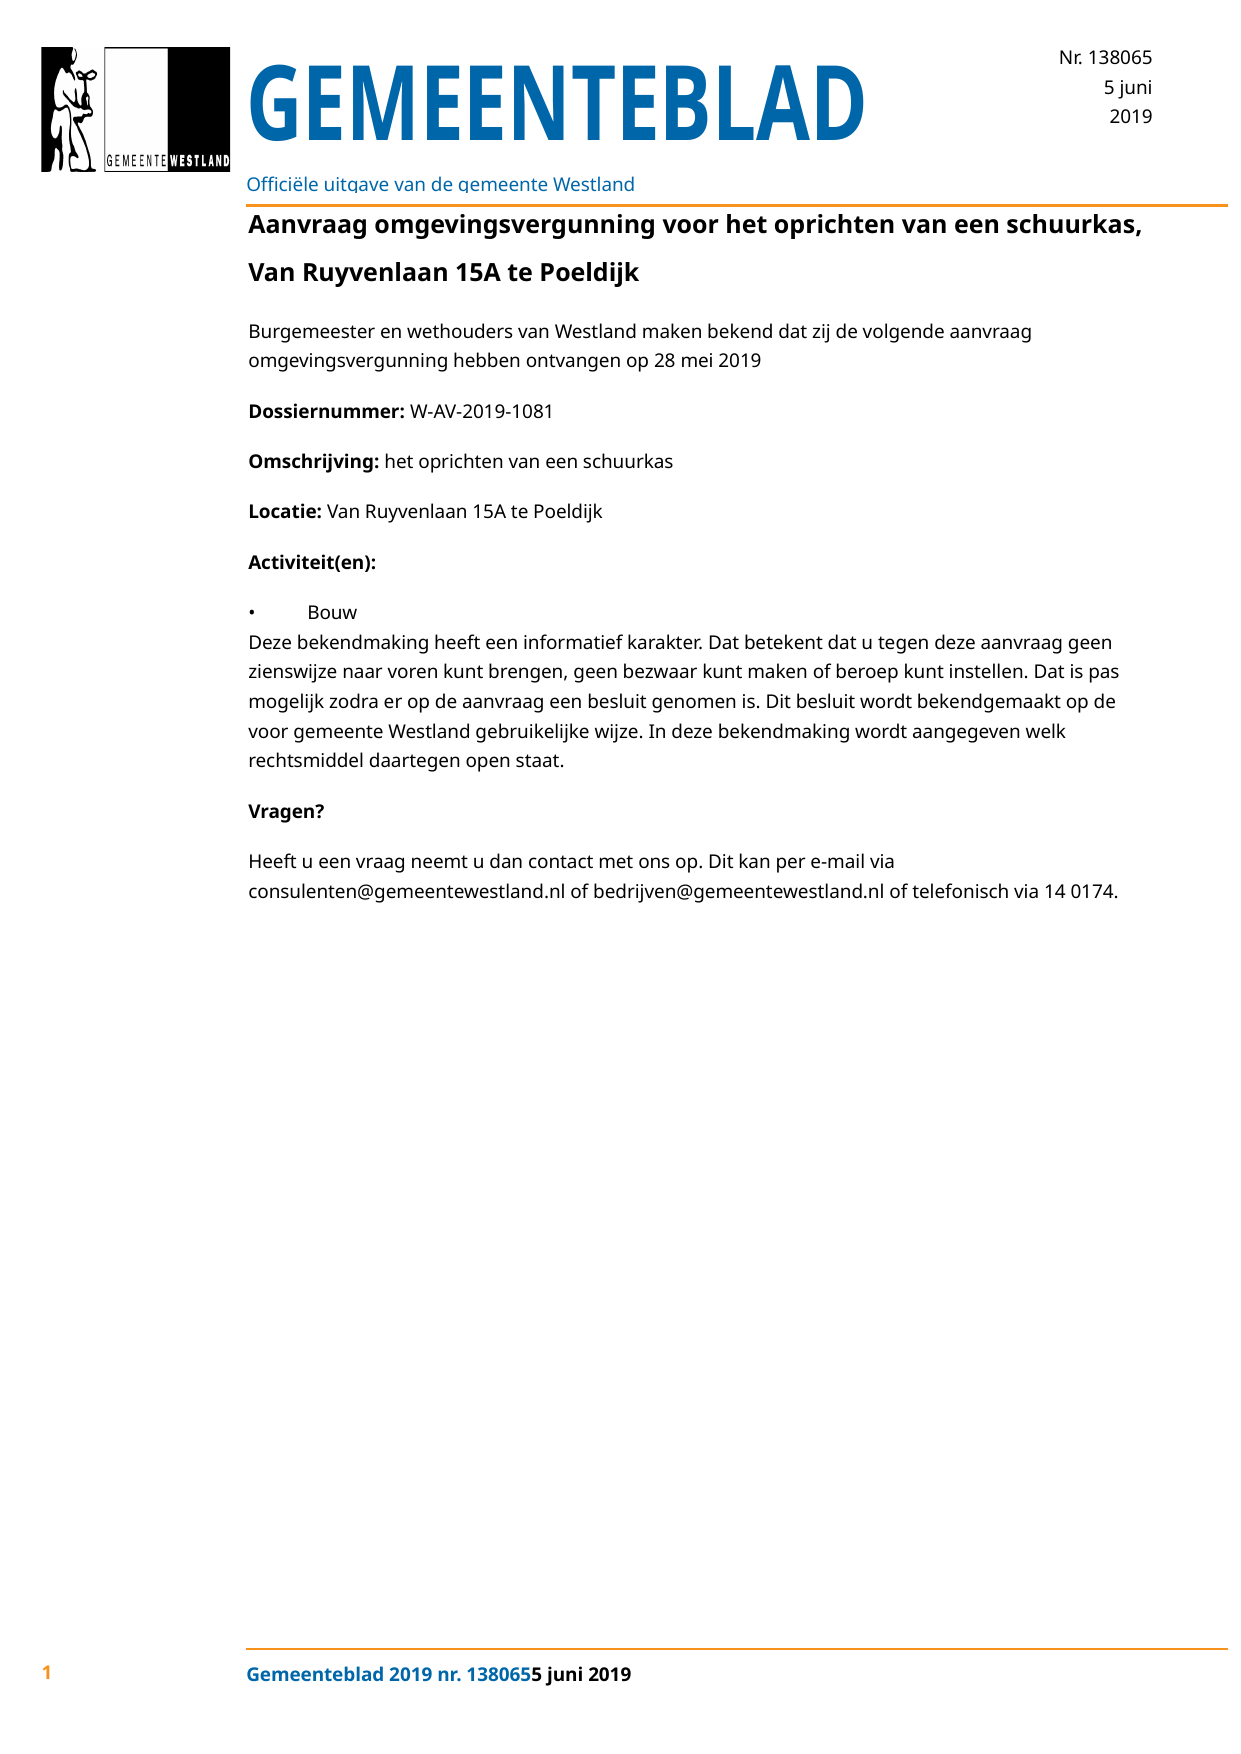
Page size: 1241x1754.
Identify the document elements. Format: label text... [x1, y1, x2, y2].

text Burgemeester en wethouders van Westland maken bekend dat zij de volgende aanvraag omgevingsvergunning hebben ontvangen op 28 mei 2019 [248, 318, 1152, 373]
text Activiteit(en): [248, 549, 1152, 575]
text Locatie: Van Ruyvenlaan 15A te Poeldijk [248, 499, 1152, 524]
text Dossiernummer: W-AV-2019-1081 [248, 398, 1152, 424]
list Bouw [248, 599, 1152, 625]
text Heeft u een vraag neemt u dan contact met ons op. Dit kan per e-mail via consulenten@gemeentewestland.nl of bedrijven@gemeentewestland.nl of telefonisch via 14 0174. [248, 848, 1152, 904]
text Aanvraag omgevingsvergunning voor het oprichten van een schuurkas, Van Ruyvenlaan 15A te Poeldijk [248, 207, 1152, 288]
text Omschrijving: het oprichten van een schuurkas [248, 448, 1152, 474]
text Vragen? [248, 798, 1152, 824]
picture [41, 47, 231, 172]
text Deze bekendmaking heeft een informatief karakter. Dat betekent dat u tegen deze aanvraag geen zienswijze naar voren kunt brengen, geen bezwaar kunt maken of beroep kunt instellen. Dat is pas mogelijk zodra er op de aanvraag een besluit genomen is. Dit besluit wordt bekendgemaakt op de voor gemeente Westland gebruikelijke wijze. In deze bekendmaking wordt aangegeven welk rechtsmiddel daartegen open staat. [248, 629, 1152, 773]
